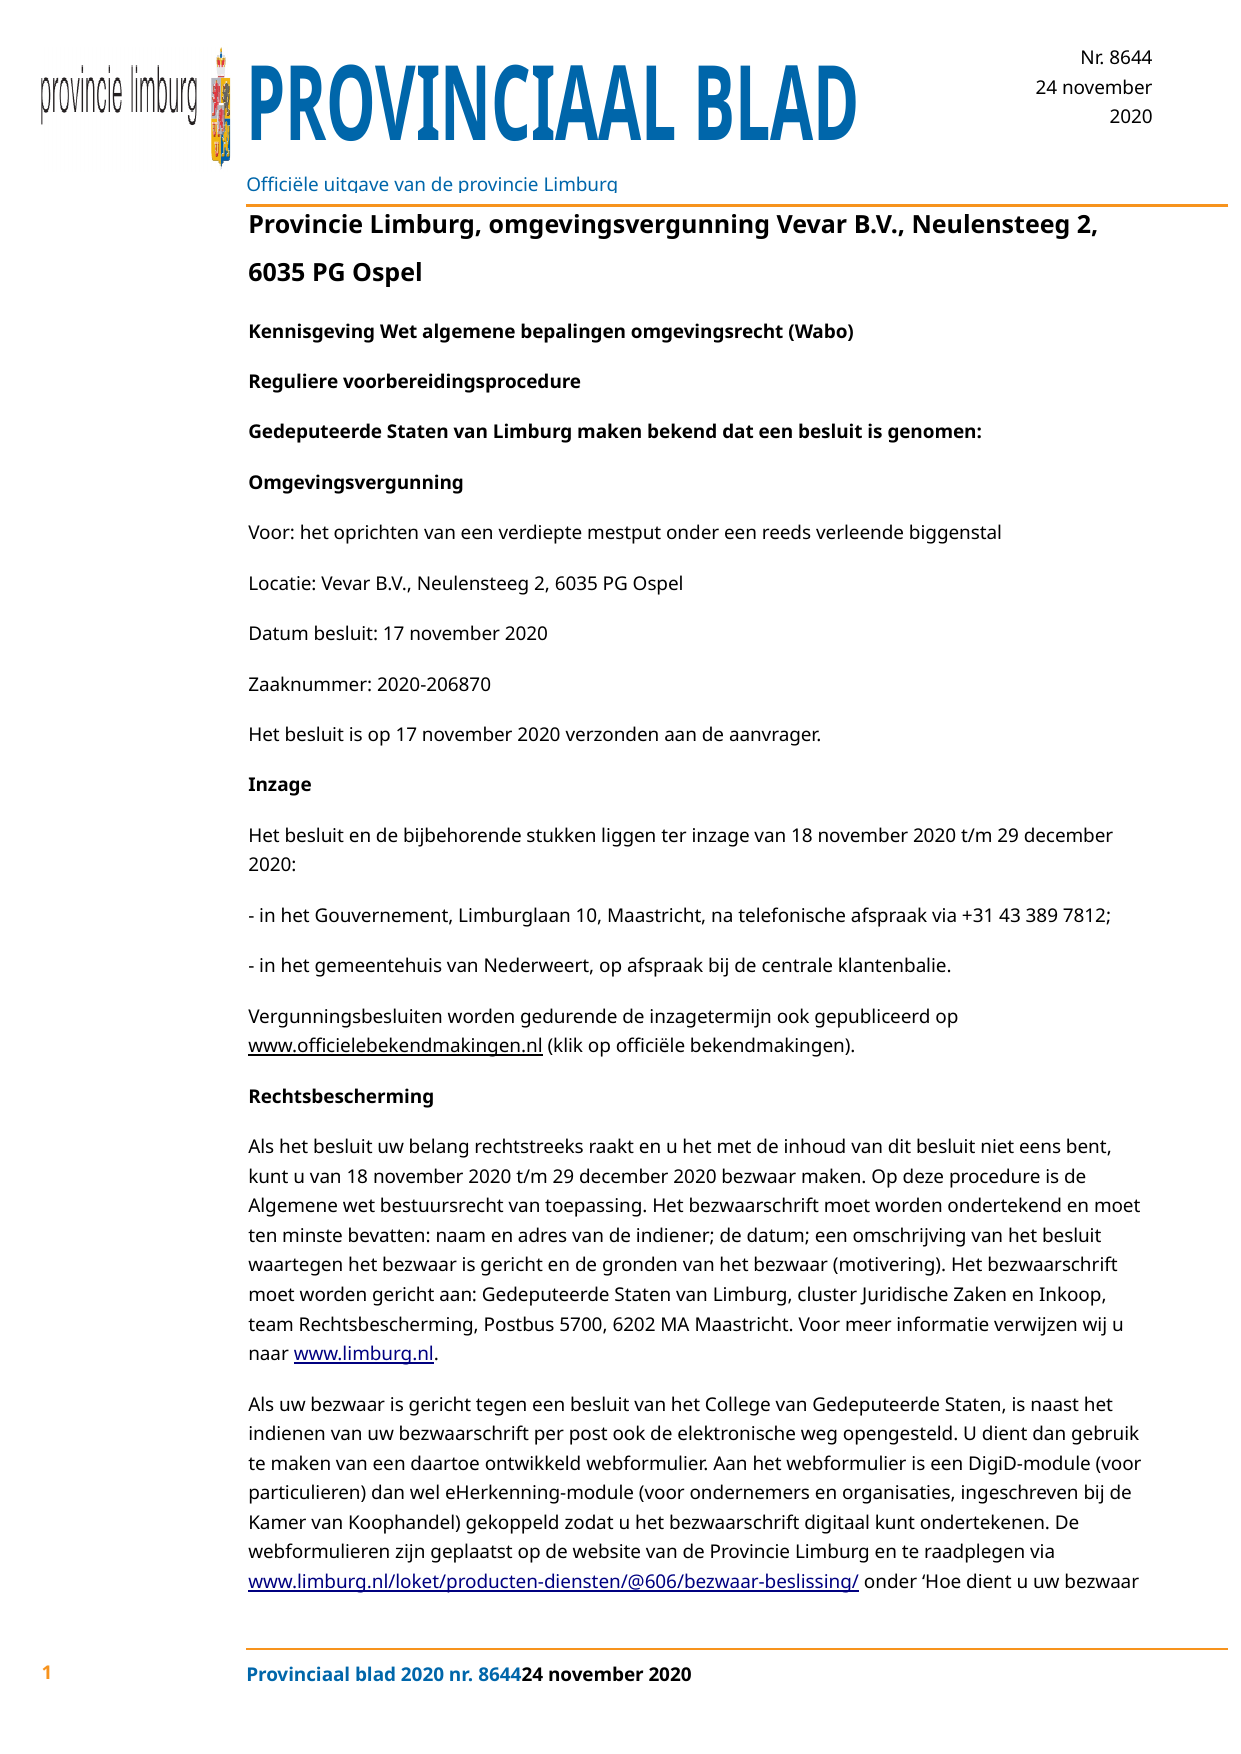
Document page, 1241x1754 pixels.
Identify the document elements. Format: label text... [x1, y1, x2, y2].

text Voor: het oprichten van een verdiepte mestput onder een reeds verleende biggenstal [248, 519, 1152, 545]
text Locatie: Vevar B.V., Neulensteeg 2, 6035 PG Ospel [248, 570, 1152, 596]
text Reguliere voorbereidingsprocedure [248, 368, 1152, 394]
text Datum besluit: 17 november 2020 [248, 620, 1152, 646]
text Als het besluit uw belang rechtstreeks raakt en u het met de inhoud van dit besluit niet eens bent, kunt u van 18 november 2020 t/m 29 december 2020 bezwaar maken. Op deze procedure is de Algemene wet bestuursrecht van toepassing. Het bezwaarschrift moet worden ondertekend en moet ten minste bevatten: naam en adres van de indiener; de datum; een omschrijving van het besluit waartegen het bezwaar is gericht en de gronden van het bezwaar (motivering). Het bezwaarschrift moet worden gericht aan: Gedeputeerde Staten van Limburg, cluster Juridische Zaken en Inkoop, team Rechtsbescherming, Postbus 5700, 6202 MA Maastricht. Voor meer informatie verwijzen wij u naar www.limburg.nl. [248, 1133, 1152, 1366]
text Vergunningsbesluiten worden gedurende de inzagetermijn ook gepubliceerd op www.officielebekendmakingen.nl (klik op officiële bekendmakingen). [248, 1003, 1152, 1058]
text - in het Gouvernement, Limburglaan 10, Maastricht, na telefonische afspraak via +31 43 389 7812; [248, 902, 1152, 928]
text Gedeputeerde Staten van Limburg maken bekend dat een besluit is genomen: [248, 419, 1152, 444]
text Kennisgeving Wet algemene bepalingen omgevingsrecht (Wabo) [248, 318, 1152, 344]
picture [41, 47, 231, 172]
text Het besluit is op 17 november 2020 verzonden aan de aanvrager. [248, 721, 1152, 747]
text Zaaknummer: 2020-206870 [248, 671, 1152, 697]
text Rechtsbescherming [248, 1083, 1152, 1109]
text - in het gemeentehuis van Nederweert, op afspraak bij de centrale klantenbalie. [248, 952, 1152, 978]
text Provincie Limburg, omgevingsvergunning Vevar B.V., Neulensteeg 2, 6035 PG Ospel [248, 207, 1152, 288]
text Het besluit en de bijbehorende stukken liggen ter inzage van 18 november 2020 t/m 29 december 2020: [248, 822, 1152, 877]
text Als uw bezwaar is gericht tegen een besluit van het College van Gedeputeerde Staten, is naast het indienen van uw bezwaarschrift per post ook de elektronische weg opengesteld. U dient dan gebruik te maken van een daartoe ontwikkeld webformulier. Aan het webformulier is een DigiD-module (voor particulieren) dan wel eHerkenning-module (voor ondernemers en organisaties, ingeschreven bij de Kamer van Koophandel) gekoppeld zodat u het bezwaarschrift digitaal kunt ondertekenen. De webformulieren zijn geplaatst op de website van de Provincie Limburg en te raadplegen via www.limburg.nl/loket/producten-diensten/@606/bezwaar-beslissing/ onder ‘Hoe dient u uw bezwaar [248, 1391, 1152, 1594]
text Omgevingsvergunning [248, 469, 1152, 495]
text Inzage [248, 772, 1152, 797]
